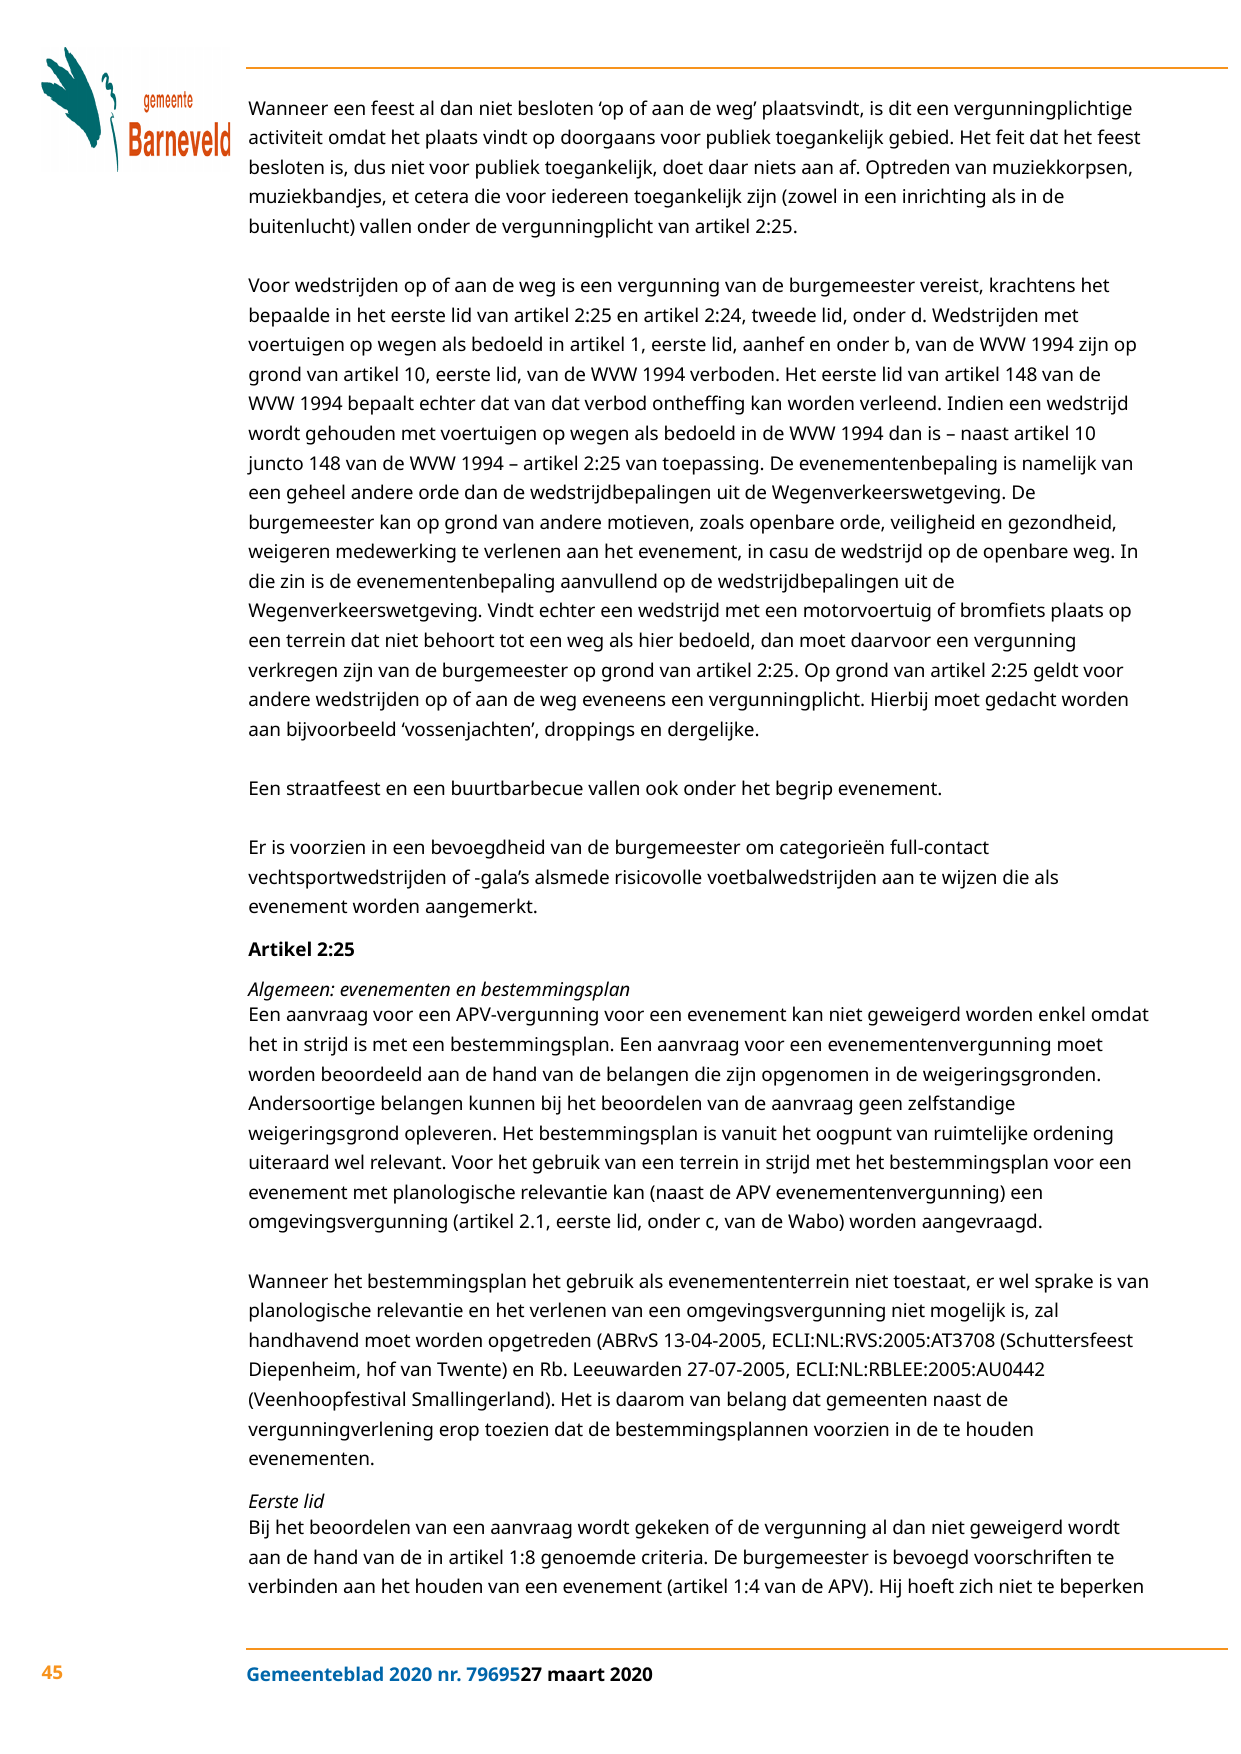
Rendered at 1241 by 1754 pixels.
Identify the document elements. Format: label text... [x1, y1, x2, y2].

text Een straatfeest en een buurtbarbecue vallen ook onder het begrip evenement. [248, 775, 1152, 801]
text Voor wedstrijden op of aan de weg is een vergunning van de burgemeester vereist, krachtens het bepaalde in het eerste lid van artikel 2:25 en artikel 2:24, tweede lid, onder d. Wedstrijden met voertuigen op wegen als bedoeld in artikel 1, eerste lid, aanhef en onder b, van de WVW 1994 zijn op grond van artikel 10, eerste lid, van de WVW 1994 verboden. Het eerste lid van artikel 148 van de WVW 1994 bepaalt echter dat van dat verbod ontheffing kan worden verleend. Indien een wedstrijd wordt gehouden met voertuigen op wegen als bedoeld in de WVW 1994 dan is – naast artikel 10 juncto 148 van de WVW 1994 – artikel 2:25 van toepassing. De evenementenbepaling is namelijk van een geheel andere orde dan de wedstrijdbepalingen uit de Wegenverkeerswetgeving. De burgemeester kan op grond van andere motieven, zoals openbare orde, veiligheid en gezondheid, weigeren medewerking te verlenen aan het evenement, in casu de wedstrijd op de openbare weg. In die zin is de evenementenbepaling aanvullend op de wedstrijdbepalingen uit de Wegenverkeerswetgeving. Vindt echter een wedstrijd met een motorvoertuig of bromfiets plaats op een terrein dat niet behoort tot een weg als hier bedoeld, dan moet daarvoor een vergunning verkregen zijn van de burgemeester op grond van artikel 2:25. Op grond van artikel 2:25 geldt voor andere wedstrijden op of aan de weg eveneens een vergunningplicht. Hierbij moet gedacht worden aan bijvoorbeeld ‘vossenjachten’, droppings en dergelijke. [248, 272, 1152, 742]
picture [41, 47, 231, 172]
text Er is voorzien in een bevoegdheid van de burgemeester om categorieën full-contact vechtsportwedstrijden of -gala’s alsmede risicovolle voetbalwedstrijden aan te wijzen die als evenement worden aangemerkt. [248, 834, 1152, 919]
text Eerste lid [248, 1488, 1152, 1514]
text Artikel 2:25 [248, 937, 1152, 962]
text Algemeen: evenementen en bestemmingsplan [248, 976, 1152, 1002]
text Wanneer een feest al dan niet besloten ‘op of aan de weg’ plaatsvindt, is dit een vergunningplichtige activiteit omdat het plaats vindt op doorgaans voor publiek toegankelijk gebied. Het feit dat het feest besloten is, dus niet voor publiek toegankelijk, doet daar niets aan af. Optreden van muziekkorpsen, muziekbandjes, et cetera die voor iedereen toegankelijk zijn (zowel in een inrichting als in de buitenlucht) vallen onder de vergunningplicht van artikel 2:25. [248, 95, 1152, 239]
text Wanneer het bestemmingsplan het gebruik als evenemententerrein niet toestaat, er wel sprake is van planologische relevantie en het verlenen van een omgevingsvergunning niet mogelijk is, zal handhavend moet worden opgetreden (ABRvS 13-04-2005, ECLI:NL:RVS:2005:AT3708 (Schuttersfeest Diepenheim, hof van Twente) en Rb. Leeuwarden 27-07-2005, ECLI:NL:RBLEE:2005:AU0442 (Veenhoopfestival Smallingerland). Het is daarom van belang dat gemeenten naast de vergunningverlening erop toezien dat de bestemmingsplannen voorzien in de te houden evenementen. [248, 1268, 1152, 1471]
text Bij het beoordelen van een aanvraag wordt gekeken of de vergunning al dan niet geweigerd wordt aan de hand van de in artikel 1:8 genoemde criteria. De burgemeester is bevoegd voorschriften te verbinden aan het houden van een evenement (artikel 1:4 van de APV). Hij hoeft zich niet te beperken [248, 1514, 1152, 1599]
text Een aanvraag voor een APV-vergunning voor een evenement kan niet geweigerd worden enkel omdat het in strijd is met een bestemmingsplan. Een aanvraag voor een evenementenvergunning moet worden beoordeeld aan de hand van de belangen die zijn opgenomen in de weigeringsgronden. Andersoortige belangen kunnen bij het beoordelen van de aanvraag geen zelfstandige weigeringsgrond opleveren. Het bestemmingsplan is vanuit het oogpunt van ruimtelijke ordening uiteraard wel relevant. Voor het gebruik van een terrein in strijd met het bestemmingsplan voor een evenement met planologische relevantie kan (naast de APV evenementenvergunning) een omgevingsvergunning (artikel 2.1, eerste lid, onder c, van de Wabo) worden aangevraagd. [248, 1002, 1152, 1234]
